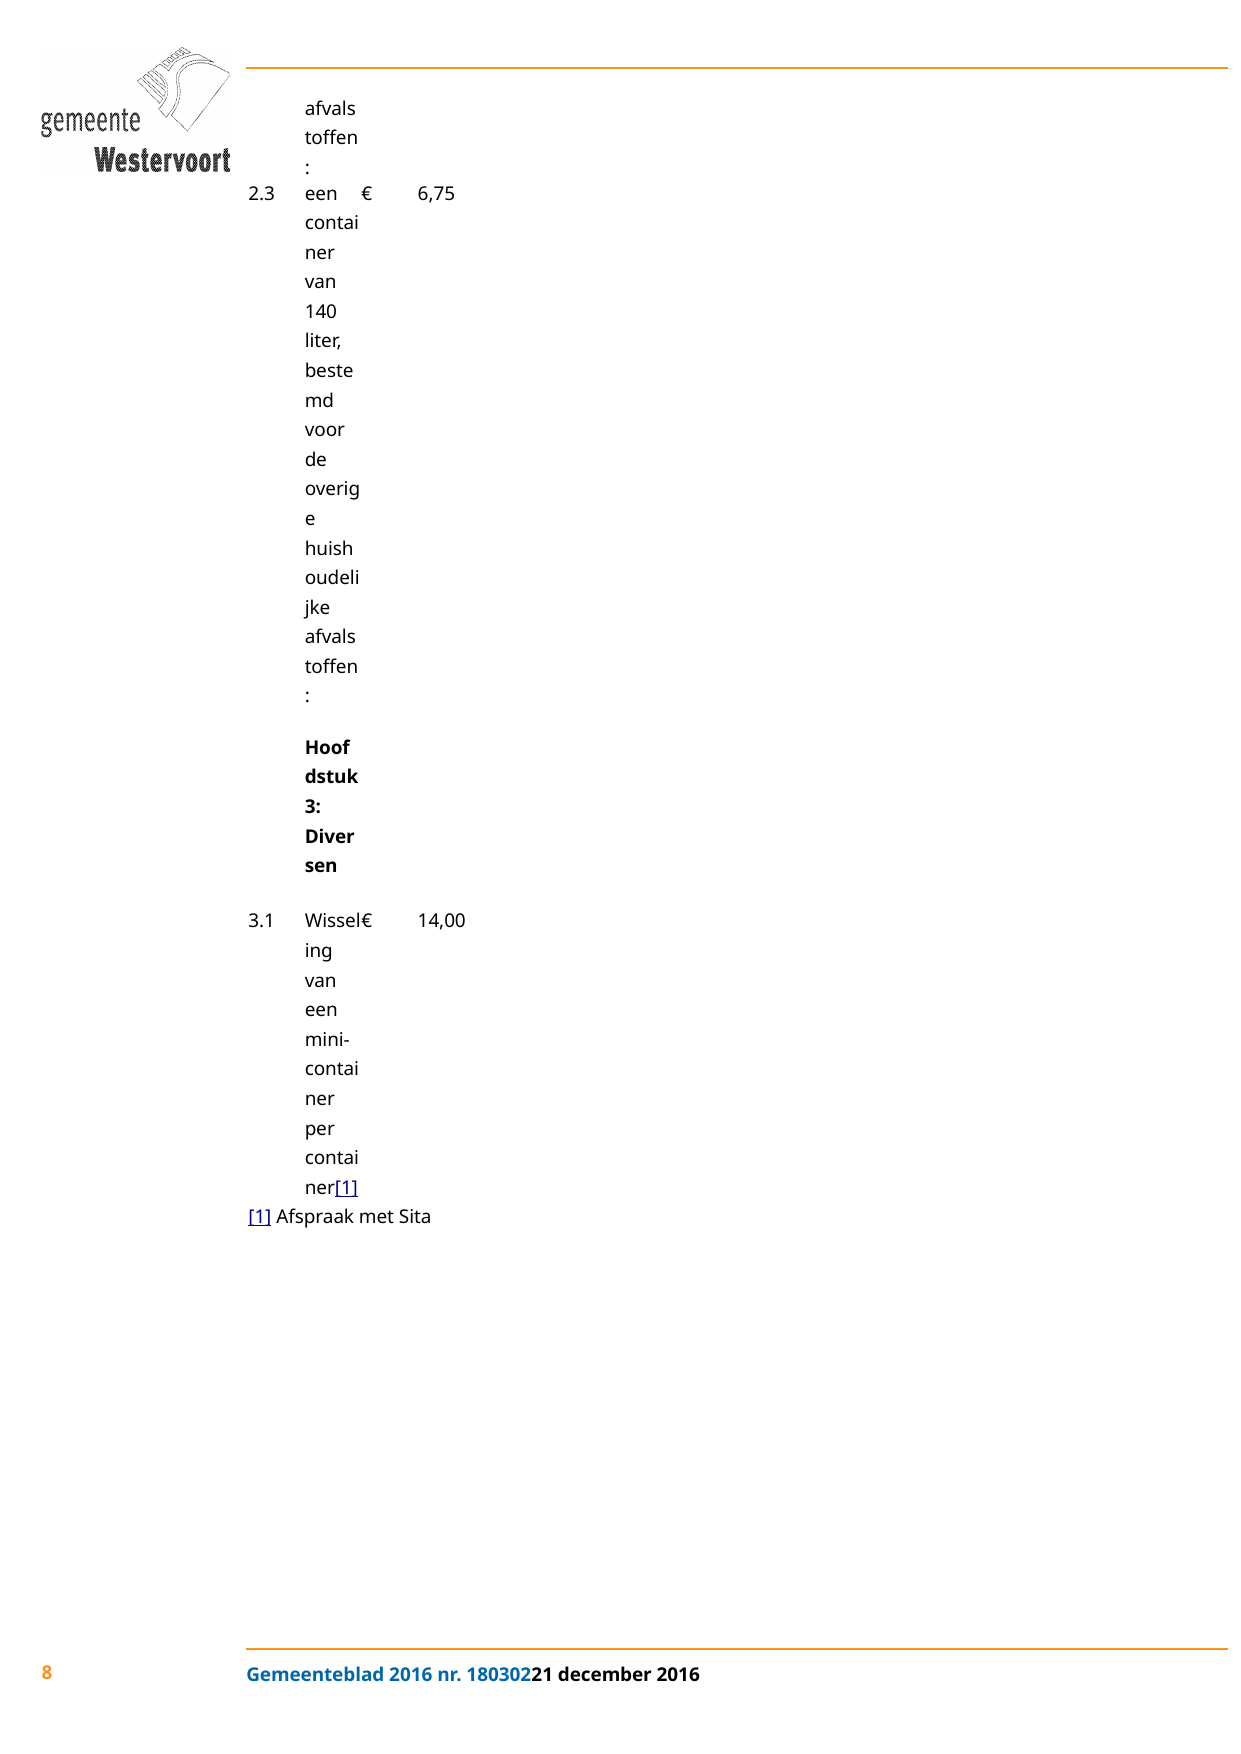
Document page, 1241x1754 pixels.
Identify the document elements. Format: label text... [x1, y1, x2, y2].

table_cell [418, 708, 474, 734]
table_cell een container van 140 liter, bestemd voor de overige huishoudelijke afvalstoffen: [305, 180, 361, 708]
table_cell [418, 95, 474, 180]
table_cell afvalstoffen: [305, 95, 361, 180]
table_cell 3.1 [248, 908, 304, 1200]
table_cell [361, 708, 417, 734]
table_cell Hoofdstuk 3: Diversen [305, 734, 361, 908]
table_cell € [361, 180, 417, 708]
picture [41, 47, 231, 172]
table_cell [248, 708, 304, 734]
table_cell € [361, 908, 417, 1200]
table_cell Wisseling van een mini-container per container[1] [305, 908, 361, 1200]
table_cell [361, 95, 417, 180]
table_cell 14,00 [418, 908, 474, 1200]
table_cell [248, 95, 304, 180]
table_cell [248, 734, 304, 908]
table_cell 6,75 [418, 180, 474, 708]
table_cell [305, 708, 361, 734]
table_cell 2.3 [248, 180, 304, 708]
text [1] Afspraak met Sita [248, 1203, 1152, 1229]
